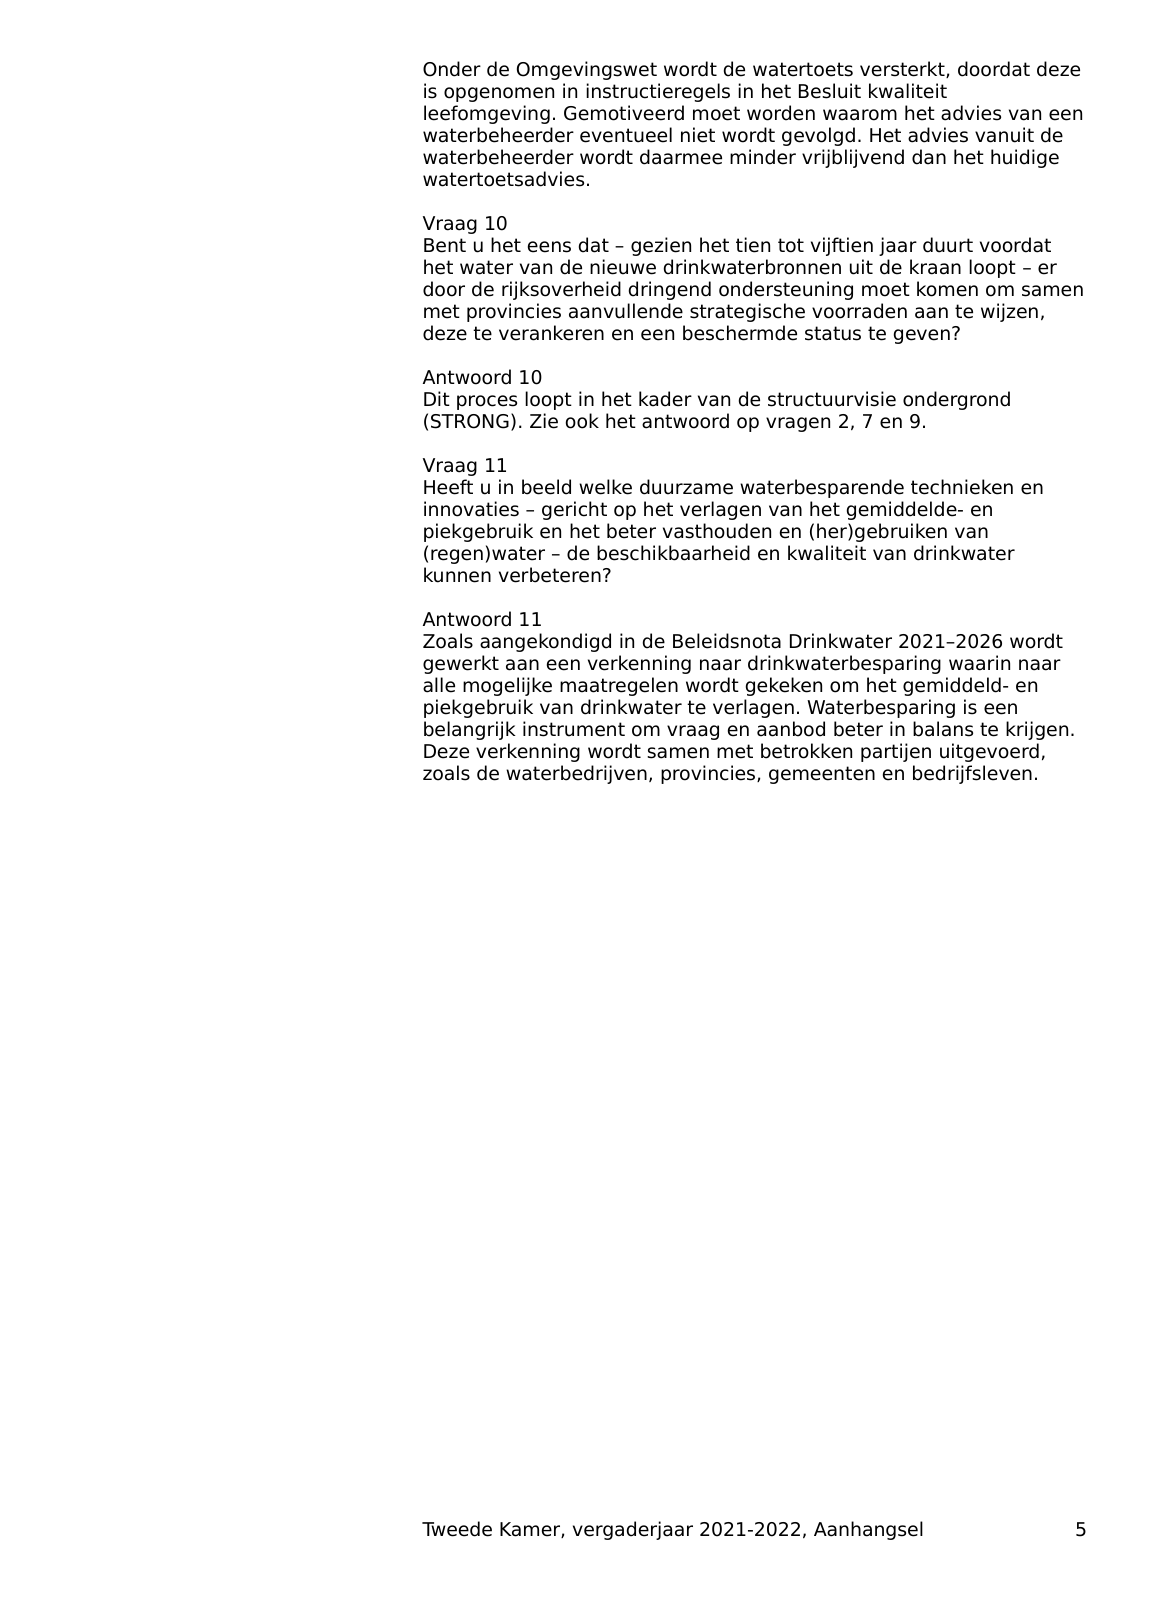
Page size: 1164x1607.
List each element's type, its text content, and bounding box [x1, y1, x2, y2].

text Antwoord 11 [422, 609, 1087, 631]
text Vraag 11 [422, 455, 1087, 477]
text Dit proces loopt in het kader van de structuurvisie ondergrond (STRONG). Zie ook het antwoord op vragen 2, 7 en 9. [422, 389, 1087, 433]
text Onder de Omgevingswet wordt de watertoets versterkt, doordat deze is opgenomen in instructieregels in het Besluit kwaliteit leefomgeving. Gemotiveerd moet worden waarom het advies van een waterbeheerder eventueel niet wordt gevolgd. Het advies vanuit de waterbeheerder wordt daarmee minder vrijblijvend dan het huidige watertoetsadvies. [422, 59, 1087, 191]
text Zoals aangekondigd in de Beleidsnota Drinkwater 2021–2026 wordt gewerkt aan een verkenning naar drinkwaterbesparing waarin naar alle mogelijke maatregelen wordt gekeken om het gemiddeld- en piekgebruik van drinkwater te verlagen. Waterbesparing is een belangrijk instrument om vraag en aanbod beter in balans te krijgen. Deze verkenning wordt samen met betrokken partijen uitgevoerd, zoals de waterbedrijven, provincies, gemeenten en bedrijfsleven. [422, 631, 1087, 785]
text Bent u het eens dat – gezien het tien tot vijftien jaar duurt voordat het water van de nieuwe drinkwaterbronnen uit de kraan loopt – er door de rijksoverheid dringend ondersteuning moet komen om samen met provincies aanvullende strategische voorraden aan te wijzen, deze te verankeren en een beschermde status te geven? [422, 235, 1087, 345]
text Antwoord 10 [422, 367, 1087, 389]
text Vraag 10 [422, 213, 1087, 235]
text Heeft u in beeld welke duurzame waterbesparende technieken en innovaties – gericht op het verlagen van het gemiddelde- en piekgebruik en het beter vasthouden en (her)gebruiken van (regen)water – de beschikbaarheid en kwaliteit van drinkwater kunnen verbeteren? [422, 477, 1087, 587]
